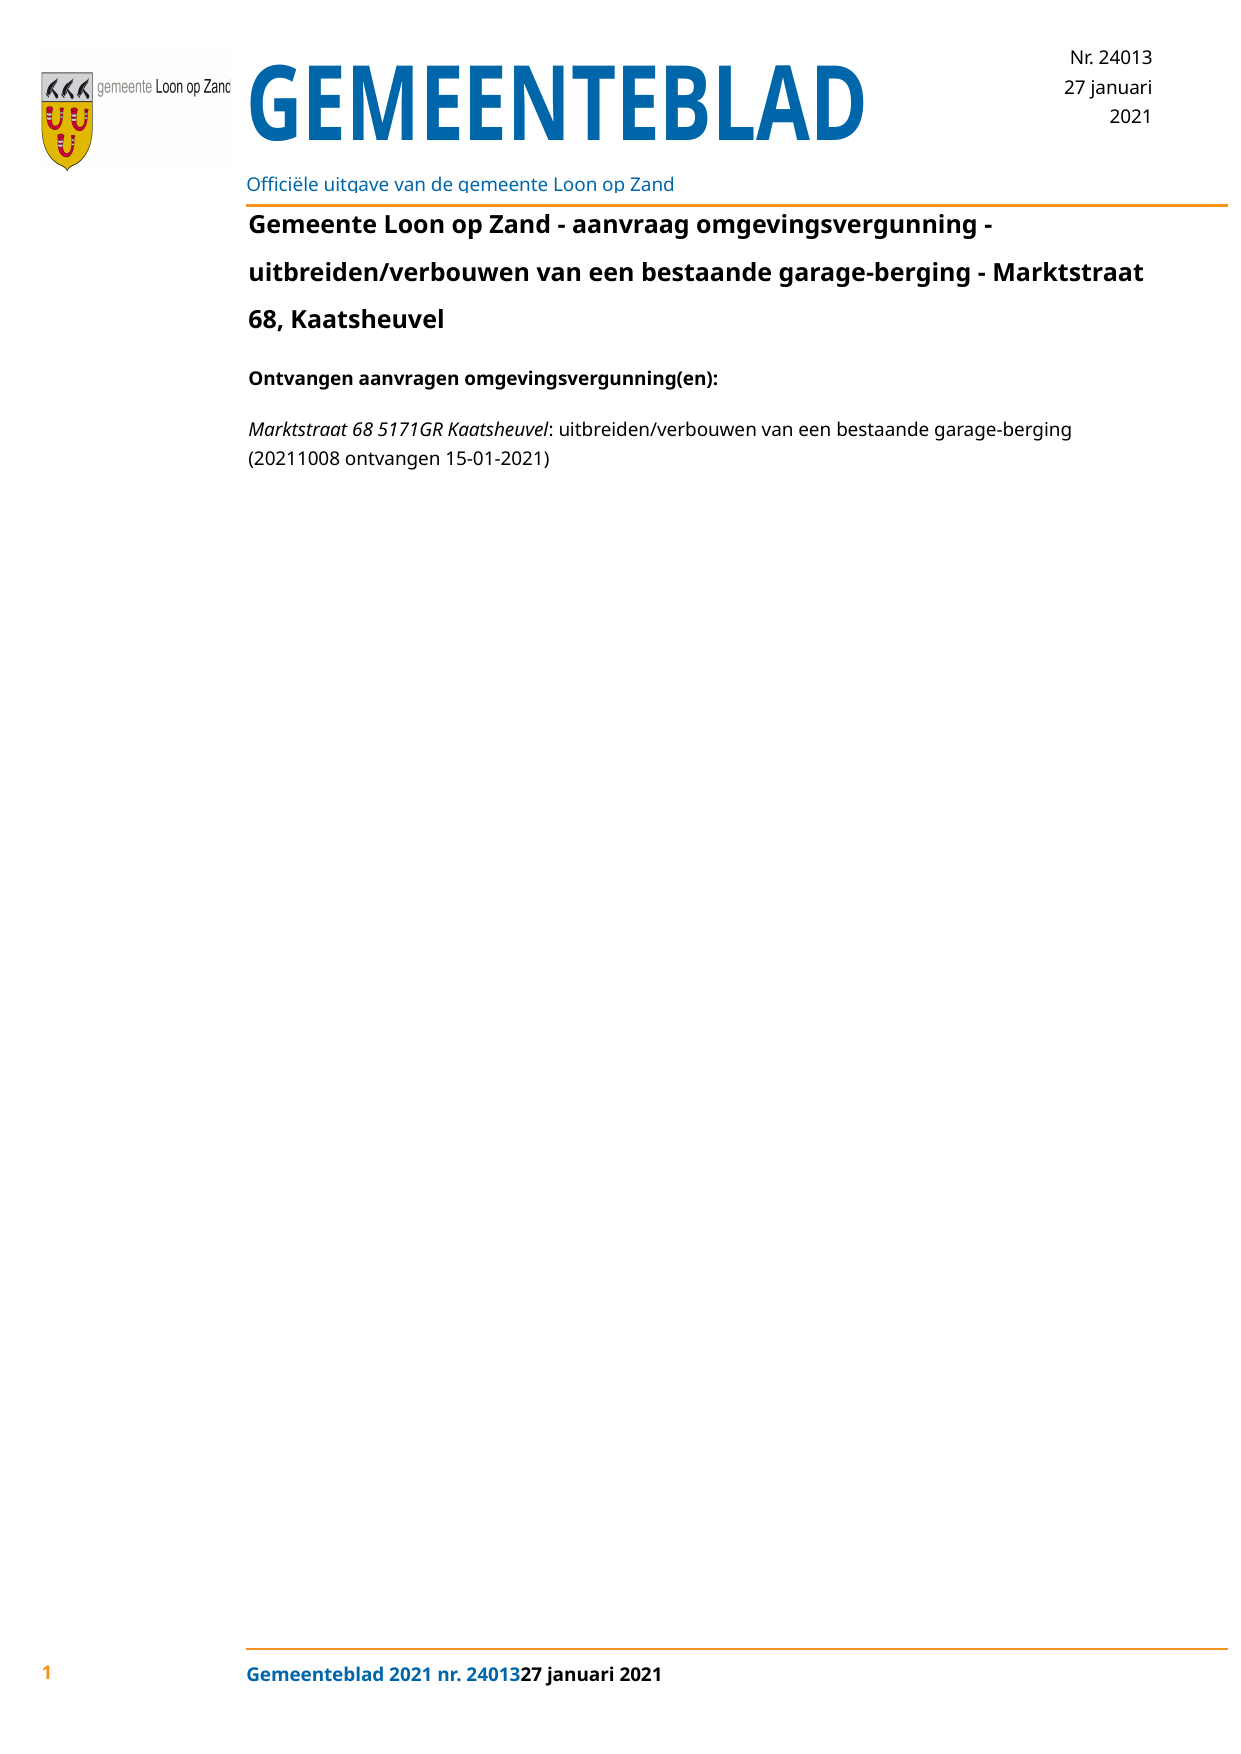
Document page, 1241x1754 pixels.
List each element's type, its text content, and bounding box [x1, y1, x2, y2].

text Marktstraat 68 5171GR Kaatsheuvel: uitbreiden/verbouwen van een bestaande garage-berging (20211008 ontvangen 15-01-2021) [248, 416, 1152, 471]
picture [41, 47, 231, 172]
text Ontvangen aanvragen omgevingsvergunning(en): [248, 366, 1152, 391]
text Gemeente Loon op Zand - aanvraag omgevingsvergunning - uitbreiden/verbouwen van een bestaande garage-berging - Marktstraat 68, Kaatsheuvel [248, 207, 1152, 336]
